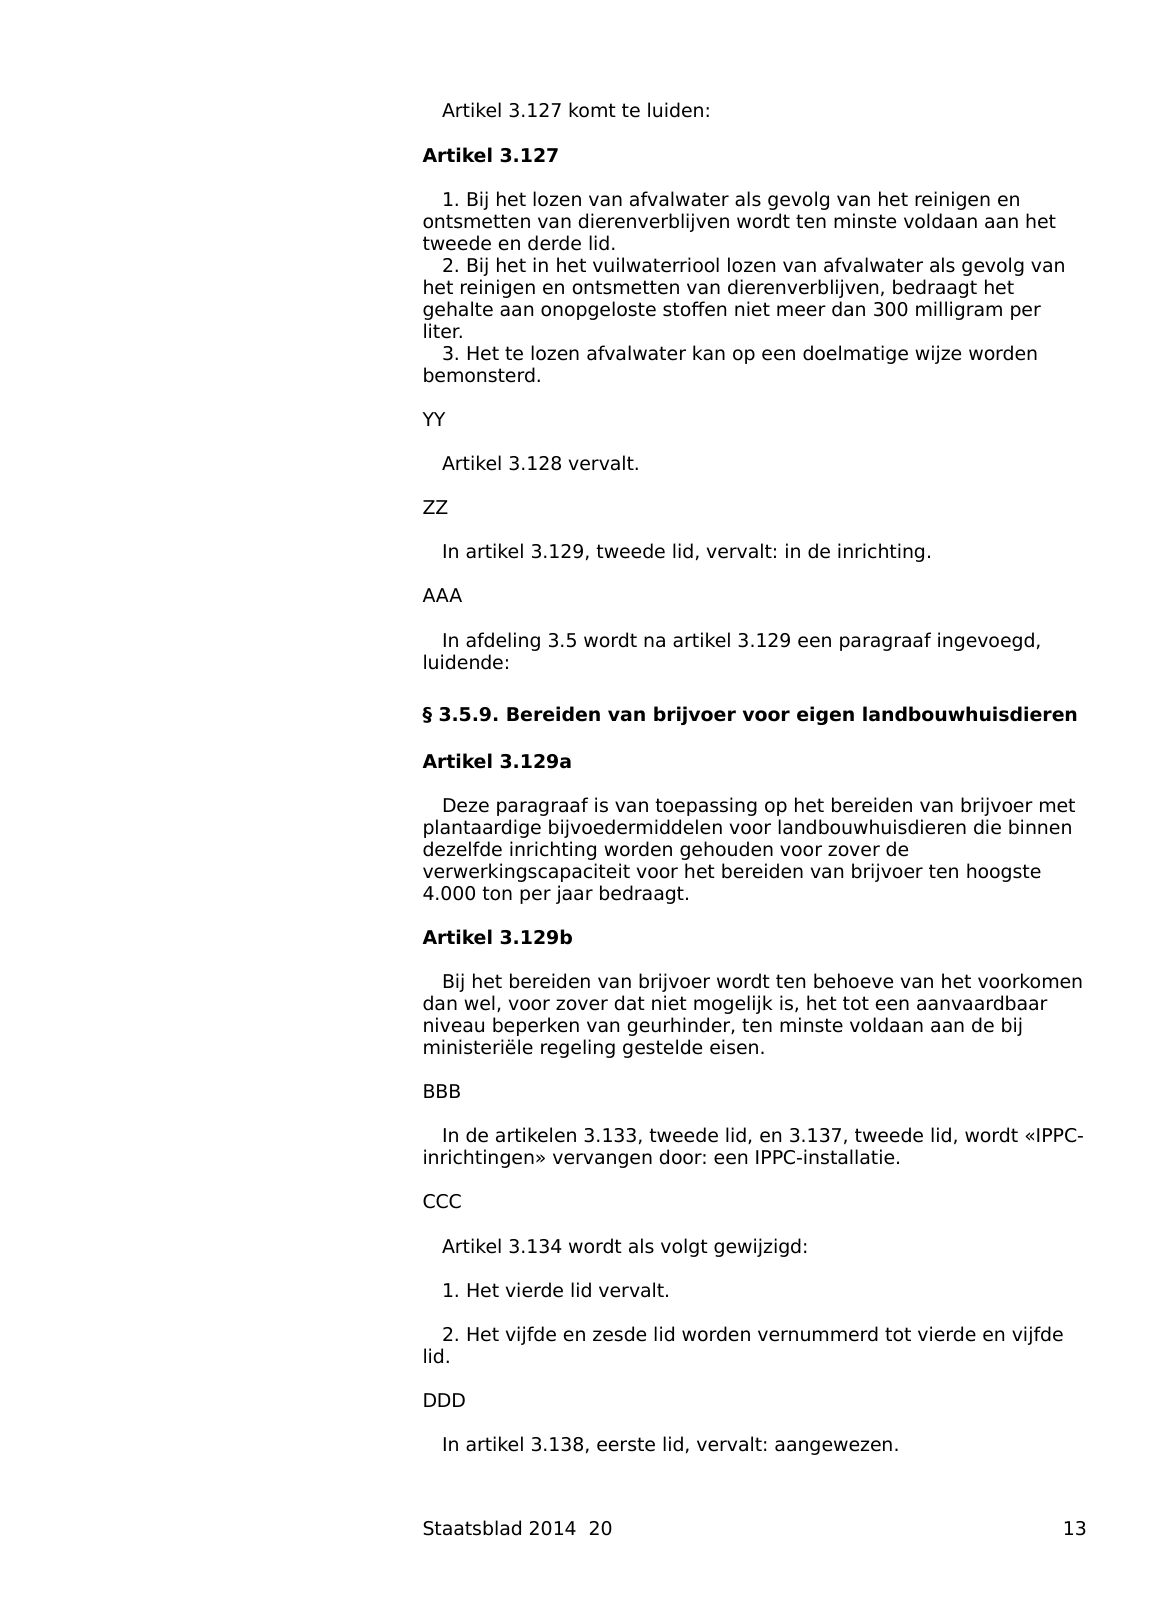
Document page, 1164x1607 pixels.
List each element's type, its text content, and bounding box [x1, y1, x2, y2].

subtitle Artikel 3.129a [422, 751, 1087, 772]
text Artikel 3.127 komt te luiden: [422, 100, 1087, 122]
subtitle § 3.5.9. Bereiden van brijvoer voor eigen landbouwhuisdieren [422, 703, 1087, 726]
text In de artikelen 3.133, tweede lid, en 3.137, tweede lid, wordt «IPPC-inrichtingen» vervangen door: een IPPC-installatie. [422, 1125, 1087, 1169]
text 1. Bij het lozen van afvalwater als gevolg van het reinigen en ontsmetten van dierenverblijven wordt ten minste voldaan aan het tweede en derde lid. [422, 189, 1087, 255]
text BBB [422, 1081, 1087, 1103]
text Deze paragraaf is van toepassing op het bereiden van brijvoer met plantaardige bijvoedermiddelen voor landbouwhuisdieren die binnen dezelfde inrichting worden gehouden voor zover de verwerkingscapaciteit voor het bereiden van brijvoer ten hoogste 4.000 ton per jaar bedraagt. [422, 795, 1087, 904]
text In artikel 3.138, eerste lid, vervalt: aangewezen. [422, 1434, 1087, 1456]
text CCC [422, 1191, 1087, 1213]
text Artikel 3.134 wordt als volgt gewijzigd: [422, 1236, 1087, 1257]
text AAA [422, 585, 1087, 607]
text In artikel 3.129, tweede lid, vervalt: in de inrichting. [422, 541, 1087, 563]
text 1. Het vierde lid vervalt. [422, 1280, 1087, 1302]
text 2. Het vijfde en zesde lid worden vernummerd tot vierde en vijfde lid. [422, 1324, 1087, 1368]
subtitle Artikel 3.129b [422, 927, 1087, 949]
subtitle Artikel 3.127 [422, 144, 1087, 167]
text 3. Het te lozen afvalwater kan op een doelmatige wijze worden bemonsterd. [422, 343, 1087, 387]
text DDD [422, 1390, 1087, 1412]
text YY [422, 409, 1087, 431]
text Bij het bereiden van brijvoer wordt ten behoeve van het voorkomen dan wel, voor zover dat niet mogelijk is, het tot een aanvaardbaar niveau beperken van geurhinder, ten minste voldaan aan de bij ministeriële regeling gestelde eisen. [422, 971, 1087, 1059]
text ZZ [422, 497, 1087, 519]
text 2. Bij het in het vuilwaterriool lozen van afvalwater als gevolg van het reinigen en ontsmetten van dierenverblijven, bedraagt het gehalte aan onopgeloste stoffen niet meer dan 300 milligram per liter. [422, 255, 1087, 343]
text In afdeling 3.5 wordt na artikel 3.129 een paragraaf ingevoegd, luidende: [422, 629, 1087, 673]
text Artikel 3.128 vervalt. [422, 453, 1087, 475]
